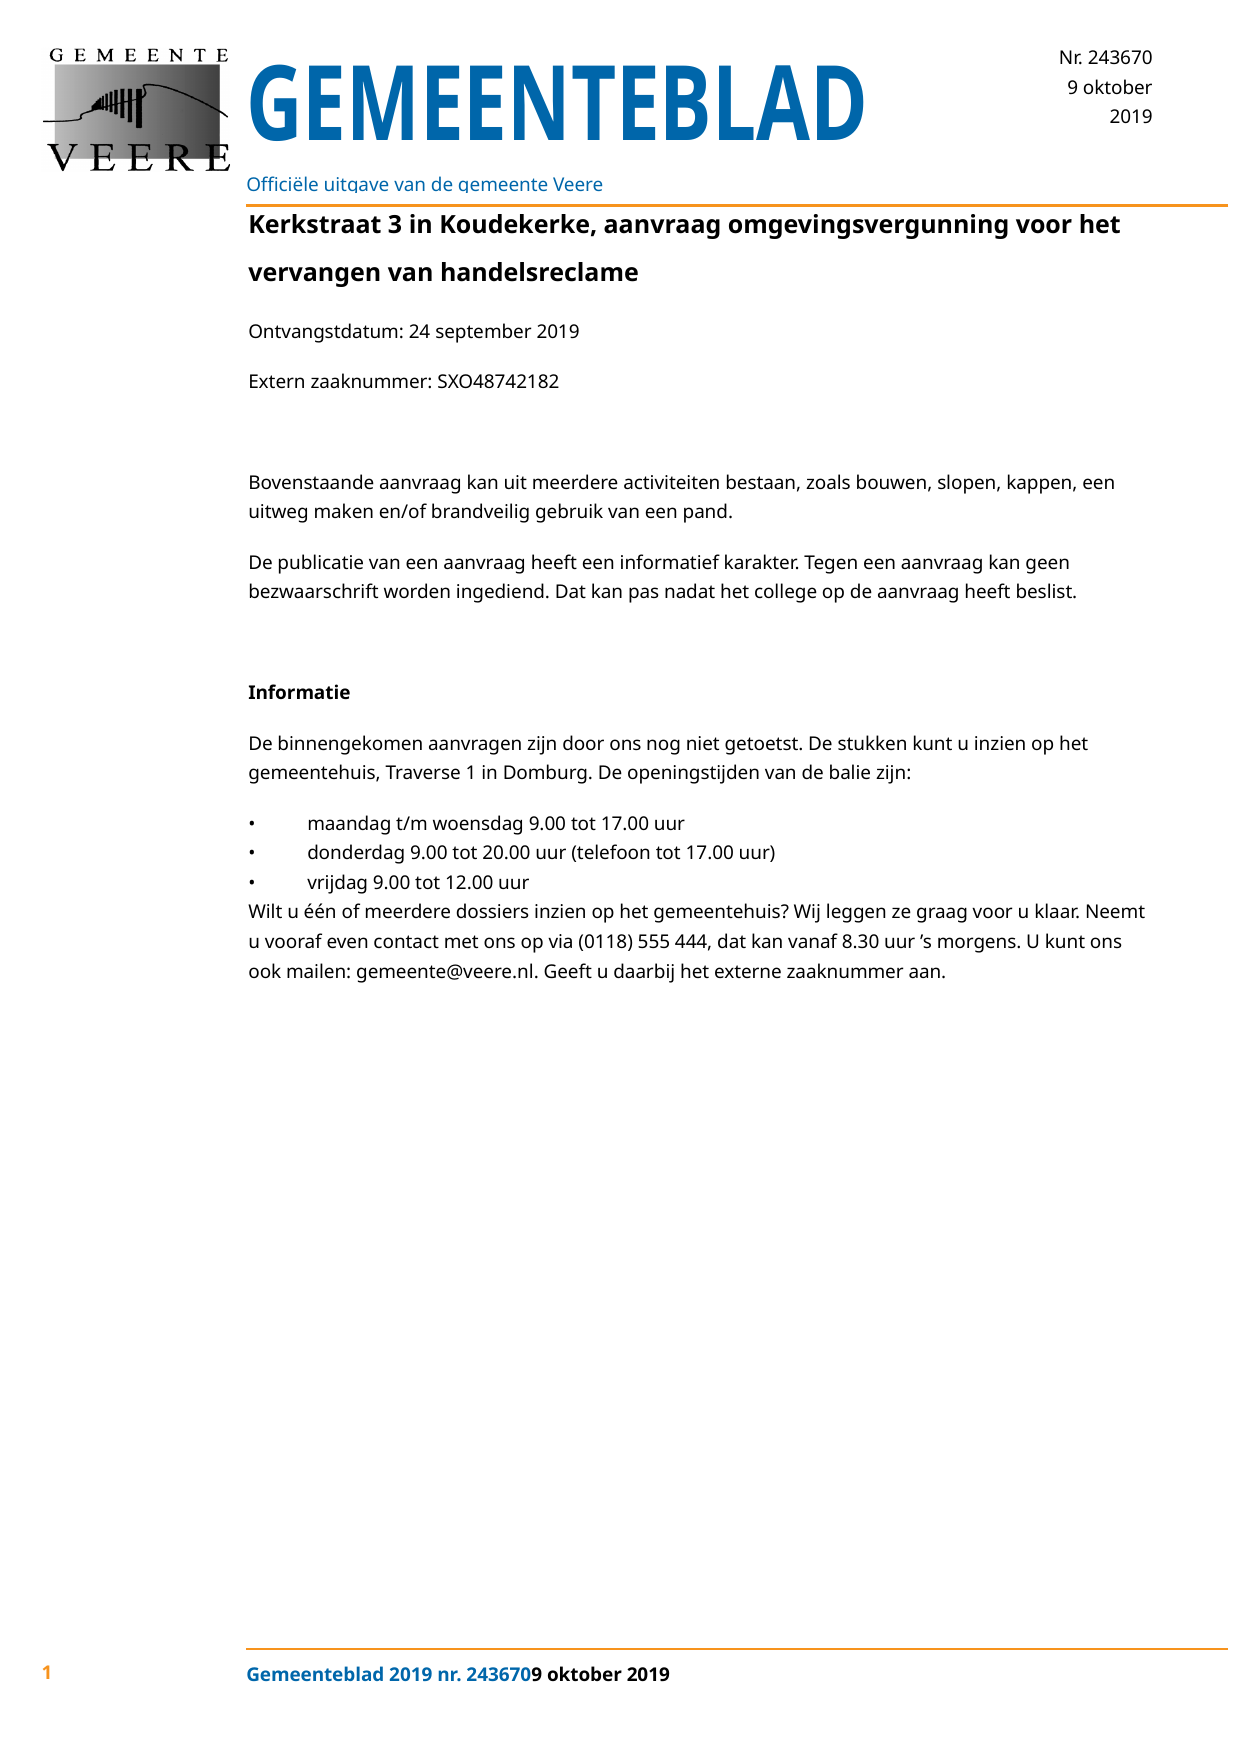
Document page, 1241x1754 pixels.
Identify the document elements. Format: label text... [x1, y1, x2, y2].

text Informatie [248, 679, 1152, 705]
list vrijdag 9.00 tot 12.00 uur [248, 869, 1152, 895]
text Bovenstaande aanvraag kan uit meerdere activiteiten bestaan, zoals bouwen, slopen, kappen, een uitweg maken en/of brandveilig gebruik van een pand. [248, 469, 1152, 524]
text Extern zaaknummer: SXO48742182 [248, 368, 1152, 394]
text Ontvangstdatum: 24 september 2019 [248, 318, 1152, 344]
text Kerkstraat 3 in Koudekerke, aanvraag omgevingsvergunning voor het vervangen van handelsreclame [248, 207, 1152, 288]
text De binnengekomen aanvragen zijn door ons nog niet getoetst. De stukken kunt u inzien op het gemeentehuis, Traverse 1 in Domburg. De openingstijden van de balie zijn: [248, 730, 1152, 785]
list maandag t/m woensdag 9.00 tot 17.00 uur [248, 810, 1152, 836]
list donderdag 9.00 tot 20.00 uur (telefoon tot 17.00 uur) [248, 839, 1152, 865]
picture [41, 47, 231, 172]
text Wilt u één of meerdere dossiers inzien op het gemeentehuis? Wij leggen ze graag voor u klaar. Neemt u vooraf even contact met ons op via (0118) 555 444, dat kan vanaf 8.30 uur ’s morgens. U kunt ons ook mailen: gemeente@veere.nl. Geeft u daarbij het externe zaaknummer aan. [248, 899, 1152, 984]
text De publicatie van een aanvraag heeft een informatief karakter. Tegen een aanvraag kan geen bezwaarschrift worden ingediend. Dat kan pas nadat het college op de aanvraag heeft beslist. [248, 549, 1152, 604]
